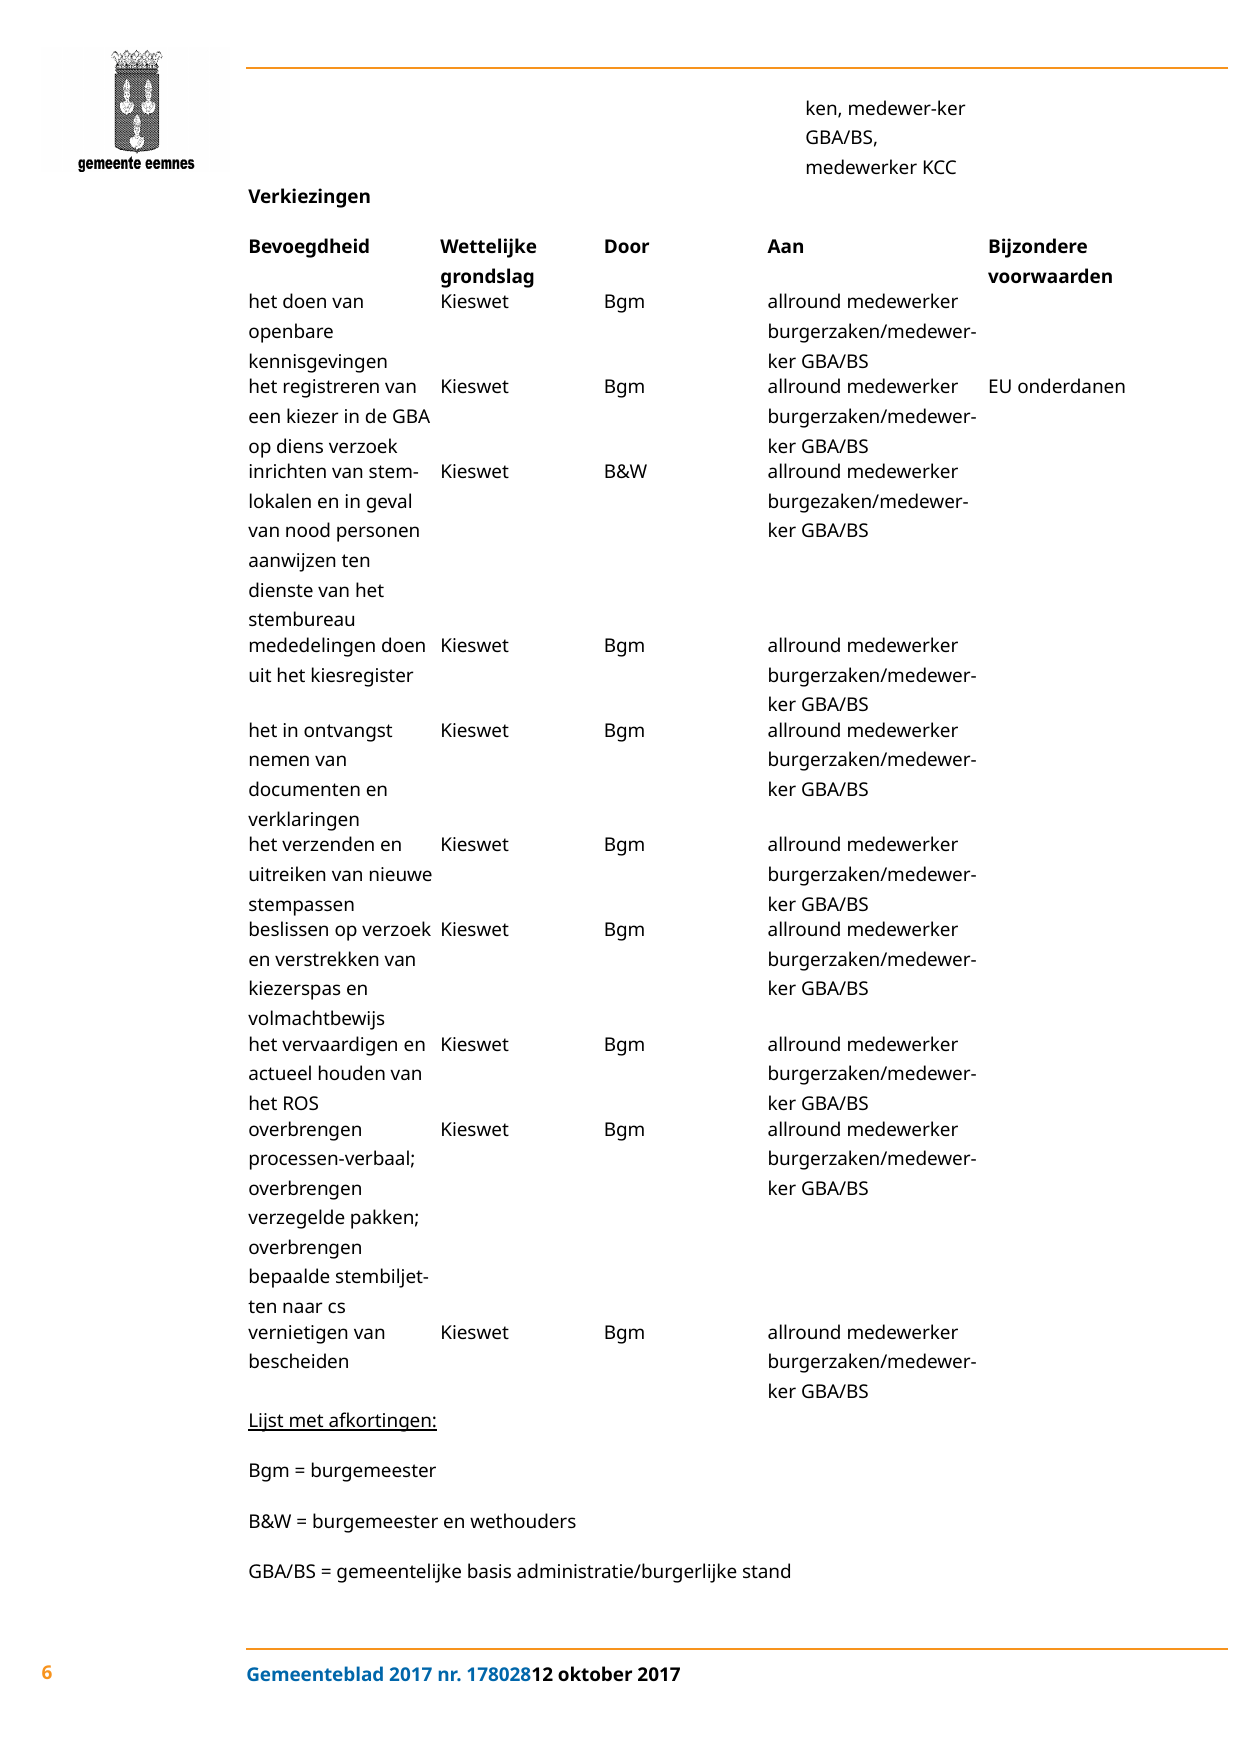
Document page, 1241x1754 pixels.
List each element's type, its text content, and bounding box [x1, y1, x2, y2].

table_cell [988, 832, 1152, 916]
table_cell mededelingen doen uit het kiesregister [248, 632, 440, 717]
table_cell [988, 717, 1152, 832]
table_cell het verzenden en uitreiken van nieuwe stempassen [248, 832, 440, 916]
table_cell allround medewerker burgezaken/medewer- ker GBA/BS [768, 459, 988, 632]
table_cell het in ontvangst nemen van documenten en verklaringen [248, 717, 440, 832]
table_header Bijzondere voorwaarden [988, 234, 1152, 289]
table_cell Bgm [604, 916, 767, 1031]
table_cell allround medewerker burgerzaken/medewer- ker GBA/BS [768, 717, 988, 832]
table_cell allround medewerker burgerzaken/medewer- ker GBA/BS [768, 832, 988, 916]
table_cell [988, 1116, 1152, 1319]
text Bgm = burgemeester [248, 1458, 1152, 1483]
table_cell Bgm [604, 374, 767, 458]
table_cell [988, 1031, 1152, 1116]
text Verkiezingen [248, 183, 1152, 209]
table_cell Bgm [604, 832, 767, 916]
table_cell Kieswet [440, 1031, 604, 1116]
table_cell beslissen op verzoek en verstrekken van kiezerspas en volmachtbewijs [248, 916, 440, 1031]
table_cell allround medewerker burgerzaken/medewer- ker GBA/BS [768, 374, 988, 458]
text B&W = burgemeester en wethouders [248, 1508, 1152, 1534]
table_cell allround medewerker burgerzaken/medewer- ker GBA/BS [768, 289, 988, 374]
table_cell Kieswet [440, 1319, 604, 1404]
table_cell Bgm [604, 632, 767, 717]
table_cell het registreren van een kiezer in de GBA op diens verzoek [248, 374, 440, 458]
table_cell allround medewerker burgerzaken/medewer- ker GBA/BS [768, 916, 988, 1031]
table_cell Kieswet [440, 632, 604, 717]
table_cell allround medewerker burgerzaken/medewer- ker GBA/BS [768, 1031, 988, 1116]
table_header Aan [768, 234, 988, 289]
table_cell [988, 1319, 1152, 1404]
table_cell [988, 459, 1152, 632]
table_cell Bgm [604, 717, 767, 832]
table_cell [988, 916, 1152, 1031]
table_cell Kieswet [440, 916, 604, 1031]
text GBA/BS = gemeentelijke basis administratie/burgerlijke stand [248, 1558, 1152, 1584]
table_cell [988, 289, 1152, 374]
table_cell Bgm [604, 1319, 767, 1404]
table_cell Kieswet [440, 832, 604, 916]
table_cell Bgm [604, 1031, 767, 1116]
table_cell Bgm [604, 1116, 767, 1319]
table_cell [988, 632, 1152, 717]
table_header Bevoegdheid [248, 234, 440, 289]
table_cell Kieswet [440, 374, 604, 458]
table_cell [979, 95, 1152, 180]
table_cell allround medewerker burgerzaken/medewer- ker GBA/BS [768, 632, 988, 717]
table_cell Kieswet [440, 717, 604, 832]
table_cell Kieswet [440, 1116, 604, 1319]
table_cell allround medewerker burgerzaken/medewer- ker GBA/BS [768, 1116, 988, 1319]
picture [41, 47, 231, 172]
table_header Wettelijke grondslag [440, 234, 604, 289]
table_cell het doen van openbare kennisgevingen [248, 289, 440, 374]
table_cell Bgm [604, 289, 767, 374]
table_header Door [604, 234, 767, 289]
table_cell [248, 95, 451, 180]
text Lijst met afkortingen: [248, 1407, 1152, 1433]
table_cell inrichten van stem- lokalen en in geval van nood personen aanwijzen ten dienste van het stembureau [248, 459, 440, 632]
table_cell vernietigen van bescheiden [248, 1319, 440, 1404]
table_cell Kieswet [440, 459, 604, 632]
table_cell het vervaardigen en actueel houden van het ROS [248, 1031, 440, 1116]
table_cell [451, 95, 632, 180]
table_cell ken, medewer-ker GBA/BS, medewerker KCC [805, 95, 978, 180]
table_cell [632, 95, 805, 180]
table_cell Kieswet [440, 289, 604, 374]
table_cell B&W [604, 459, 767, 632]
table_cell EU onderdanen [988, 374, 1152, 458]
table_cell allround medewerker burgerzaken/medewer- ker GBA/BS [768, 1319, 988, 1404]
table_cell overbrengen processen-verbaal; overbrengen verzegelde pakken; overbrengen bepaalde stembiljet- ten naar cs [248, 1116, 440, 1319]
